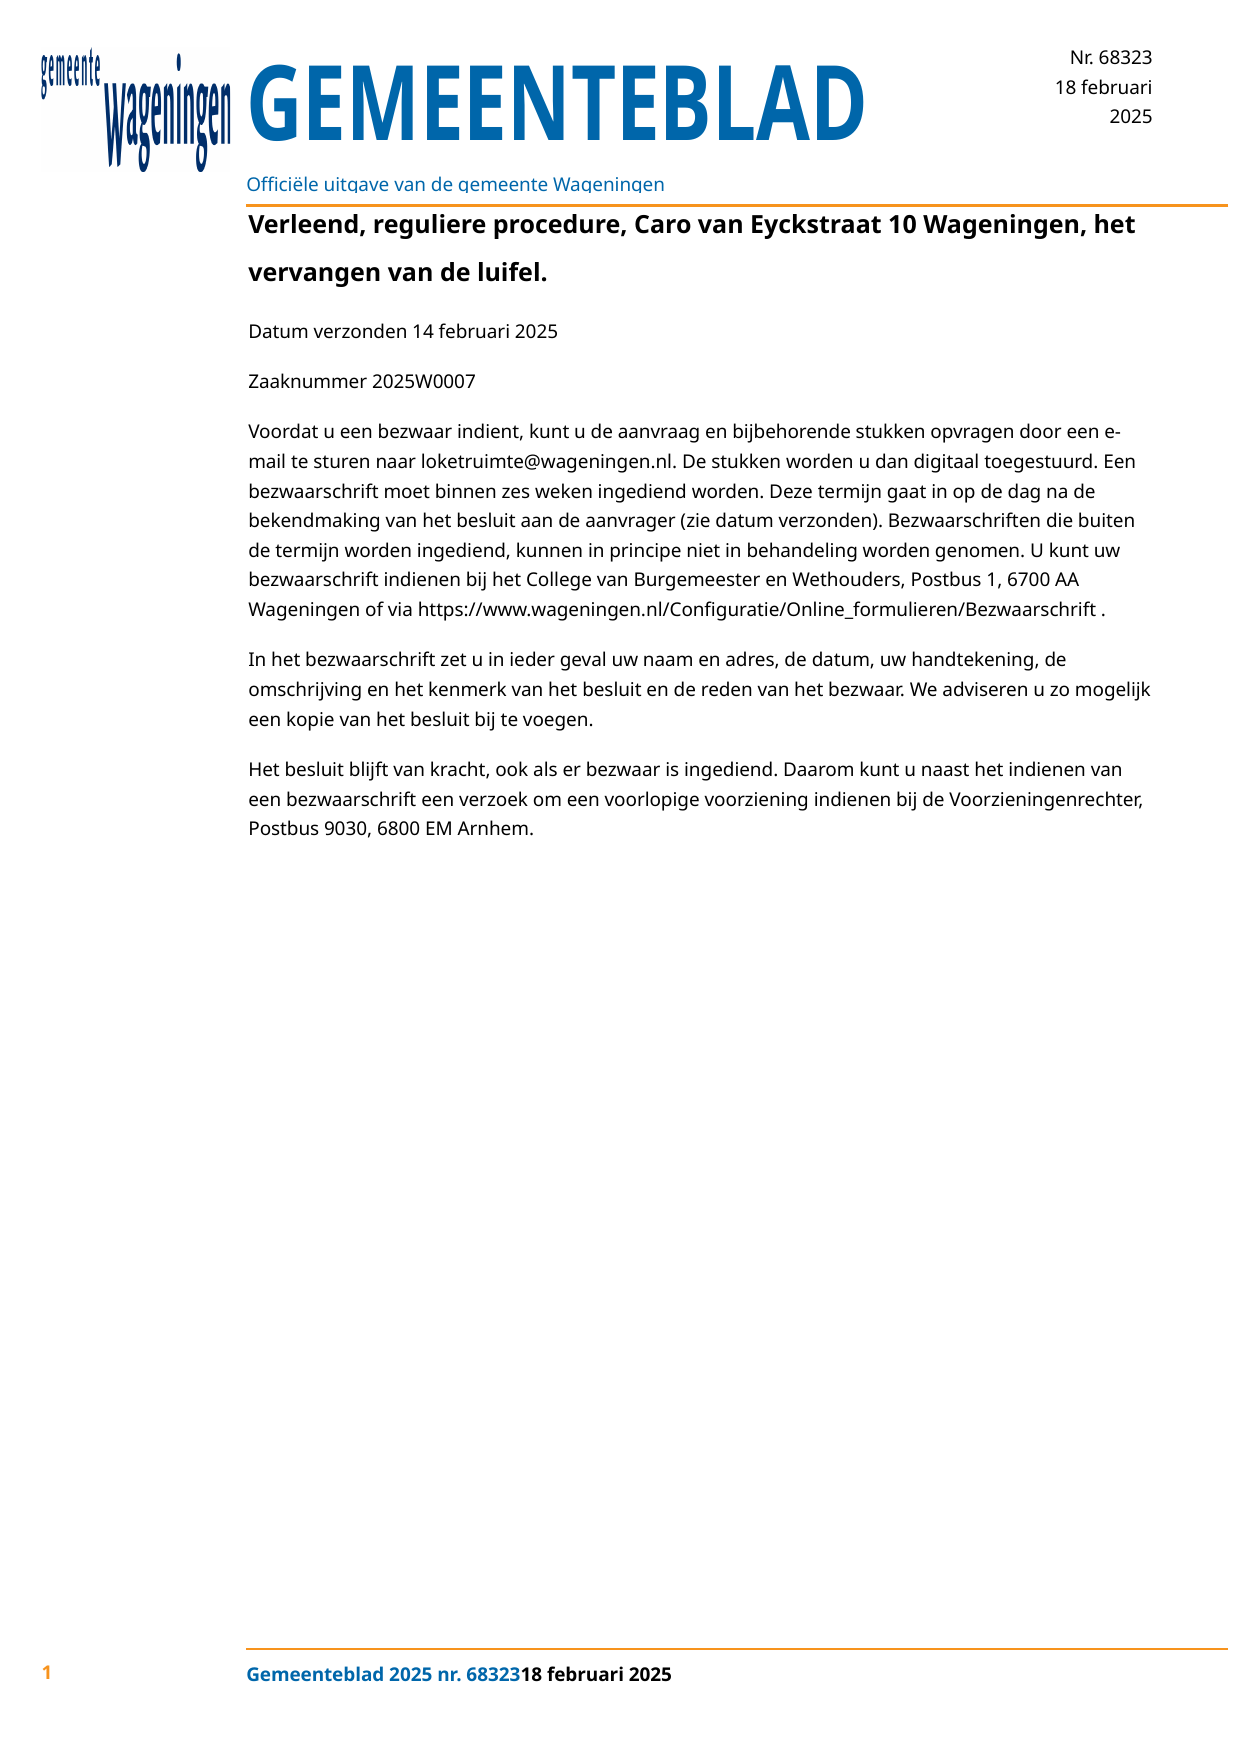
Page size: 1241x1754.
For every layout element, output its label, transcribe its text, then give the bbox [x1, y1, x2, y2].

picture [41, 47, 231, 172]
text Het besluit blijft van kracht, ook als er bezwaar is ingediend. Daarom kunt u naast het indienen van een bezwaarschrift een verzoek om een voorlopige voorziening indienen bij de Voorzieningenrechter, Postbus 9030, 6800 EM Arnhem. [248, 756, 1152, 841]
text Datum verzonden 14 februari 2025 [248, 318, 1152, 344]
text Zaaknummer 2025W0007 [248, 368, 1152, 394]
text Voordat u een bezwaar indient, kunt u de aanvraag en bijbehorende stukken opvragen door een e-mail te sturen naar loketruimte@wageningen.nl. De stukken worden u dan digitaal toegestuurd. Een bezwaarschrift moet binnen zes weken ingediend worden. Deze termijn gaat in op de dag na de bekendmaking van het besluit aan de aanvrager (zie datum verzonden). Bezwaarschriften die buiten de termijn worden ingediend, kunnen in principe niet in behandeling worden genomen. U kunt uw bezwaarschrift indienen bij het College van Burgemeester en Wethouders, Postbus 1, 6700 AA Wageningen of via https://www.wageningen.nl/Configuratie/Online_formulieren/Bezwaarschrift . [248, 419, 1152, 622]
text In het bezwaarschrift zet u in ieder geval uw naam en adres, de datum, uw handtekening, de omschrijving en het kenmerk van het besluit en de reden van het bezwaar. We adviseren u zo mogelijk een kopie van het besluit bij te voegen. [248, 647, 1152, 732]
text Verleend, reguliere procedure, Caro van Eyckstraat 10 Wageningen, het vervangen van de luifel. [248, 207, 1152, 288]
